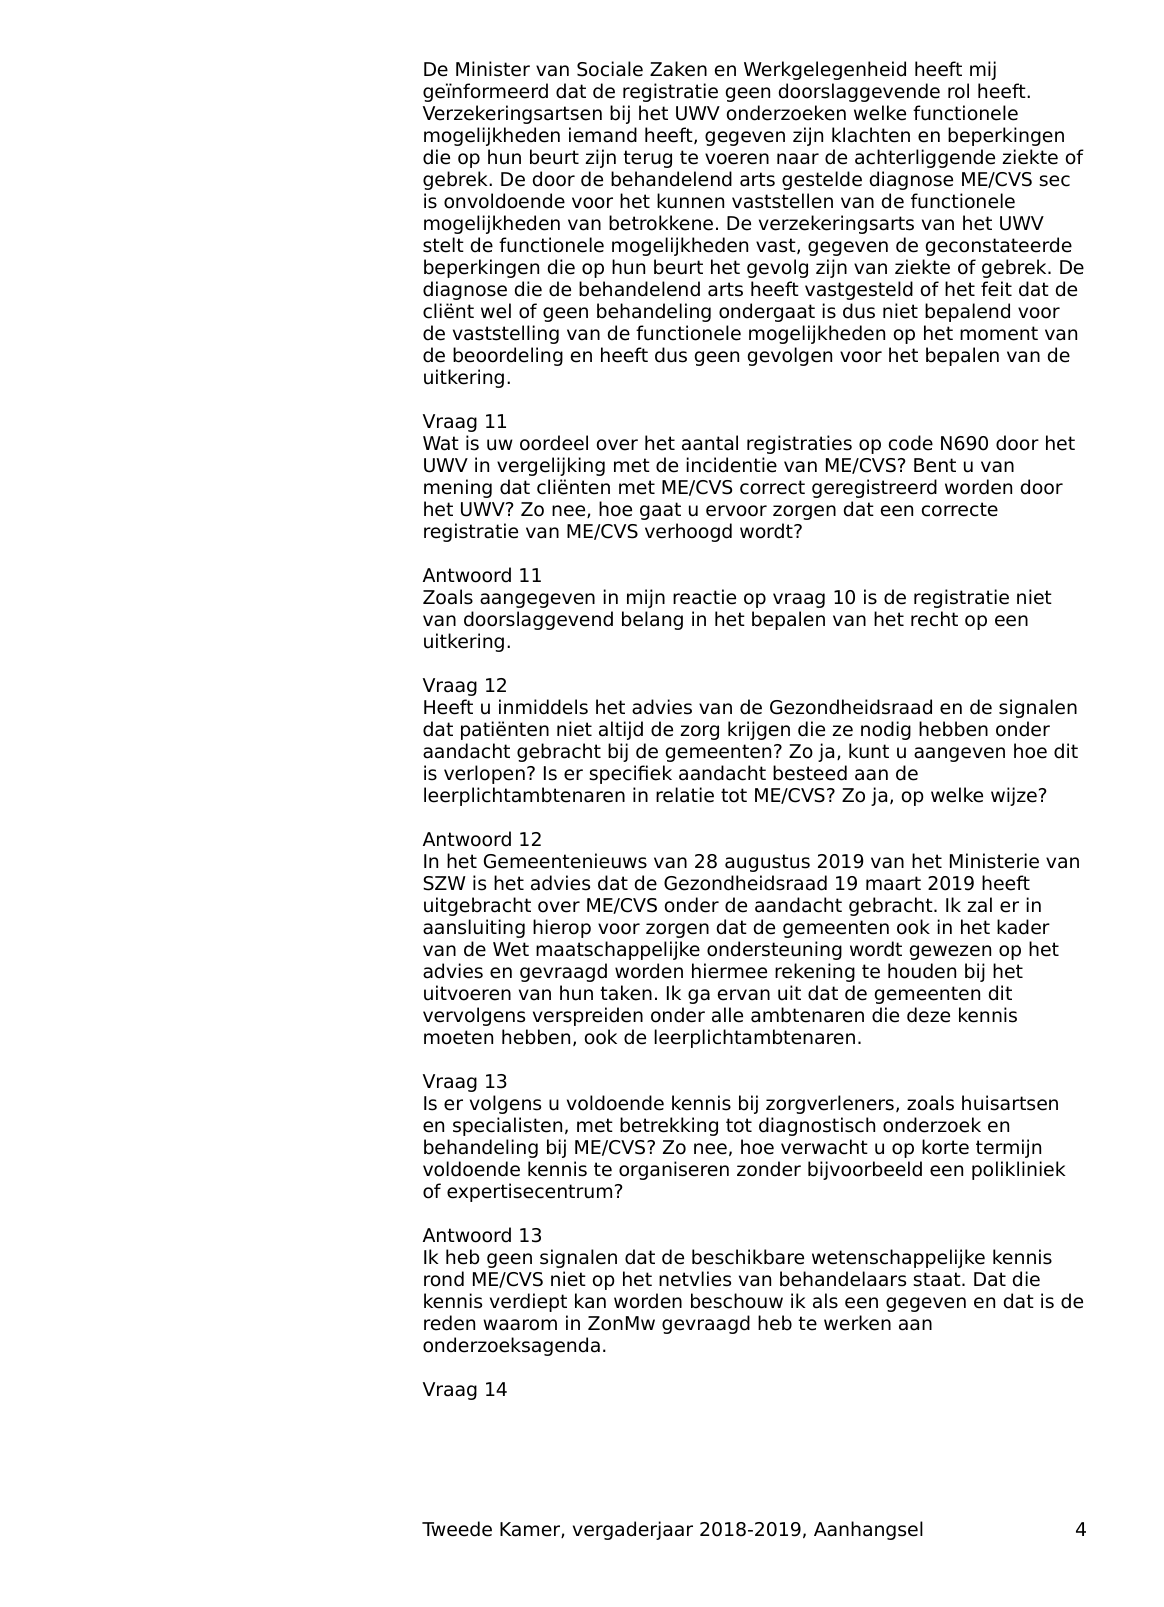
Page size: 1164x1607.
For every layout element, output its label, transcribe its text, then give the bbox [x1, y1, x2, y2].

text Antwoord 11 [422, 565, 1087, 587]
text Is er volgens u voldoende kennis bij zorgverleners, zoals huisartsen en specialisten, met betrekking tot diagnostisch onderzoek en behandeling bij ME/CVS? Zo nee, hoe verwacht u op korte termijn voldoende kennis te organiseren zonder bijvoorbeeld een polikliniek of expertisecentrum? [422, 1093, 1087, 1203]
text Antwoord 13 [422, 1225, 1087, 1247]
text Vraag 11 [422, 411, 1087, 433]
text Ik heb geen signalen dat de beschikbare wetenschappelijke kennis rond ME/CVS niet op het netvlies van behandelaars staat. Dat die kennis verdiept kan worden beschouw ik als een gegeven en dat is de reden waarom in ZonMw gevraagd heb te werken aan onderzoeksagenda. [422, 1247, 1087, 1357]
text Vraag 12 [422, 675, 1087, 697]
text Wat is uw oordeel over het aantal registraties op code N690 door het UWV in vergelijking met de incidentie van ME/CVS? Bent u van mening dat cliënten met ME/CVS correct geregistreerd worden door het UWV? Zo nee, hoe gaat u ervoor zorgen dat een correcte registratie van ME/CVS verhoogd wordt? [422, 433, 1087, 543]
text Heeft u inmiddels het advies van de Gezondheidsraad en de signalen dat patiënten niet altijd de zorg krijgen die ze nodig hebben onder aandacht gebracht bij de gemeenten? Zo ja, kunt u aangeven hoe dit is verlopen? Is er specifiek aandacht besteed aan de leerplichtambtenaren in relatie tot ME/CVS? Zo ja, op welke wijze? [422, 697, 1087, 807]
text In het Gemeentenieuws van 28 augustus 2019 van het Ministerie van SZW is het advies dat de Gezondheidsraad 19 maart 2019 heeft uitgebracht over ME/CVS onder de aandacht gebracht. Ik zal er in aansluiting hierop voor zorgen dat de gemeenten ook in het kader van de Wet maatschappelijke ondersteuning wordt gewezen op het advies en gevraagd worden hiermee rekening te houden bij het uitvoeren van hun taken. Ik ga ervan uit dat de gemeenten dit vervolgens verspreiden onder alle ambtenaren die deze kennis moeten hebben, ook de leerplichtambtenaren. [422, 851, 1087, 1049]
text De Minister van Sociale Zaken en Werkgelegenheid heeft mij geïnformeerd dat de registratie geen doorslaggevende rol heeft. Verzekeringsartsen bij het UWV onderzoeken welke functionele mogelijkheden iemand heeft, gegeven zijn klachten en beperkingen die op hun beurt zijn terug te voeren naar de achterliggende ziekte of gebrek. De door de behandelend arts gestelde diagnose ME/CVS sec is onvoldoende voor het kunnen vaststellen van de functionele mogelijkheden van betrokkene. De verzekeringsarts van het UWV stelt de functionele mogelijkheden vast, gegeven de geconstateerde beperkingen die op hun beurt het gevolg zijn van ziekte of gebrek. De diagnose die de behandelend arts heeft vastgesteld of het feit dat de cliënt wel of geen behandeling ondergaat is dus niet bepalend voor de vaststelling van de functionele mogelijkheden op het moment van de beoordeling en heeft dus geen gevolgen voor het bepalen van de uitkering. [422, 59, 1087, 389]
text Vraag 13 [422, 1071, 1087, 1093]
text Zoals aangegeven in mijn reactie op vraag 10 is de registratie niet van doorslaggevend belang in het bepalen van het recht op een uitkering. [422, 587, 1087, 653]
text Vraag 14 [422, 1379, 1087, 1401]
text Antwoord 12 [422, 829, 1087, 851]
